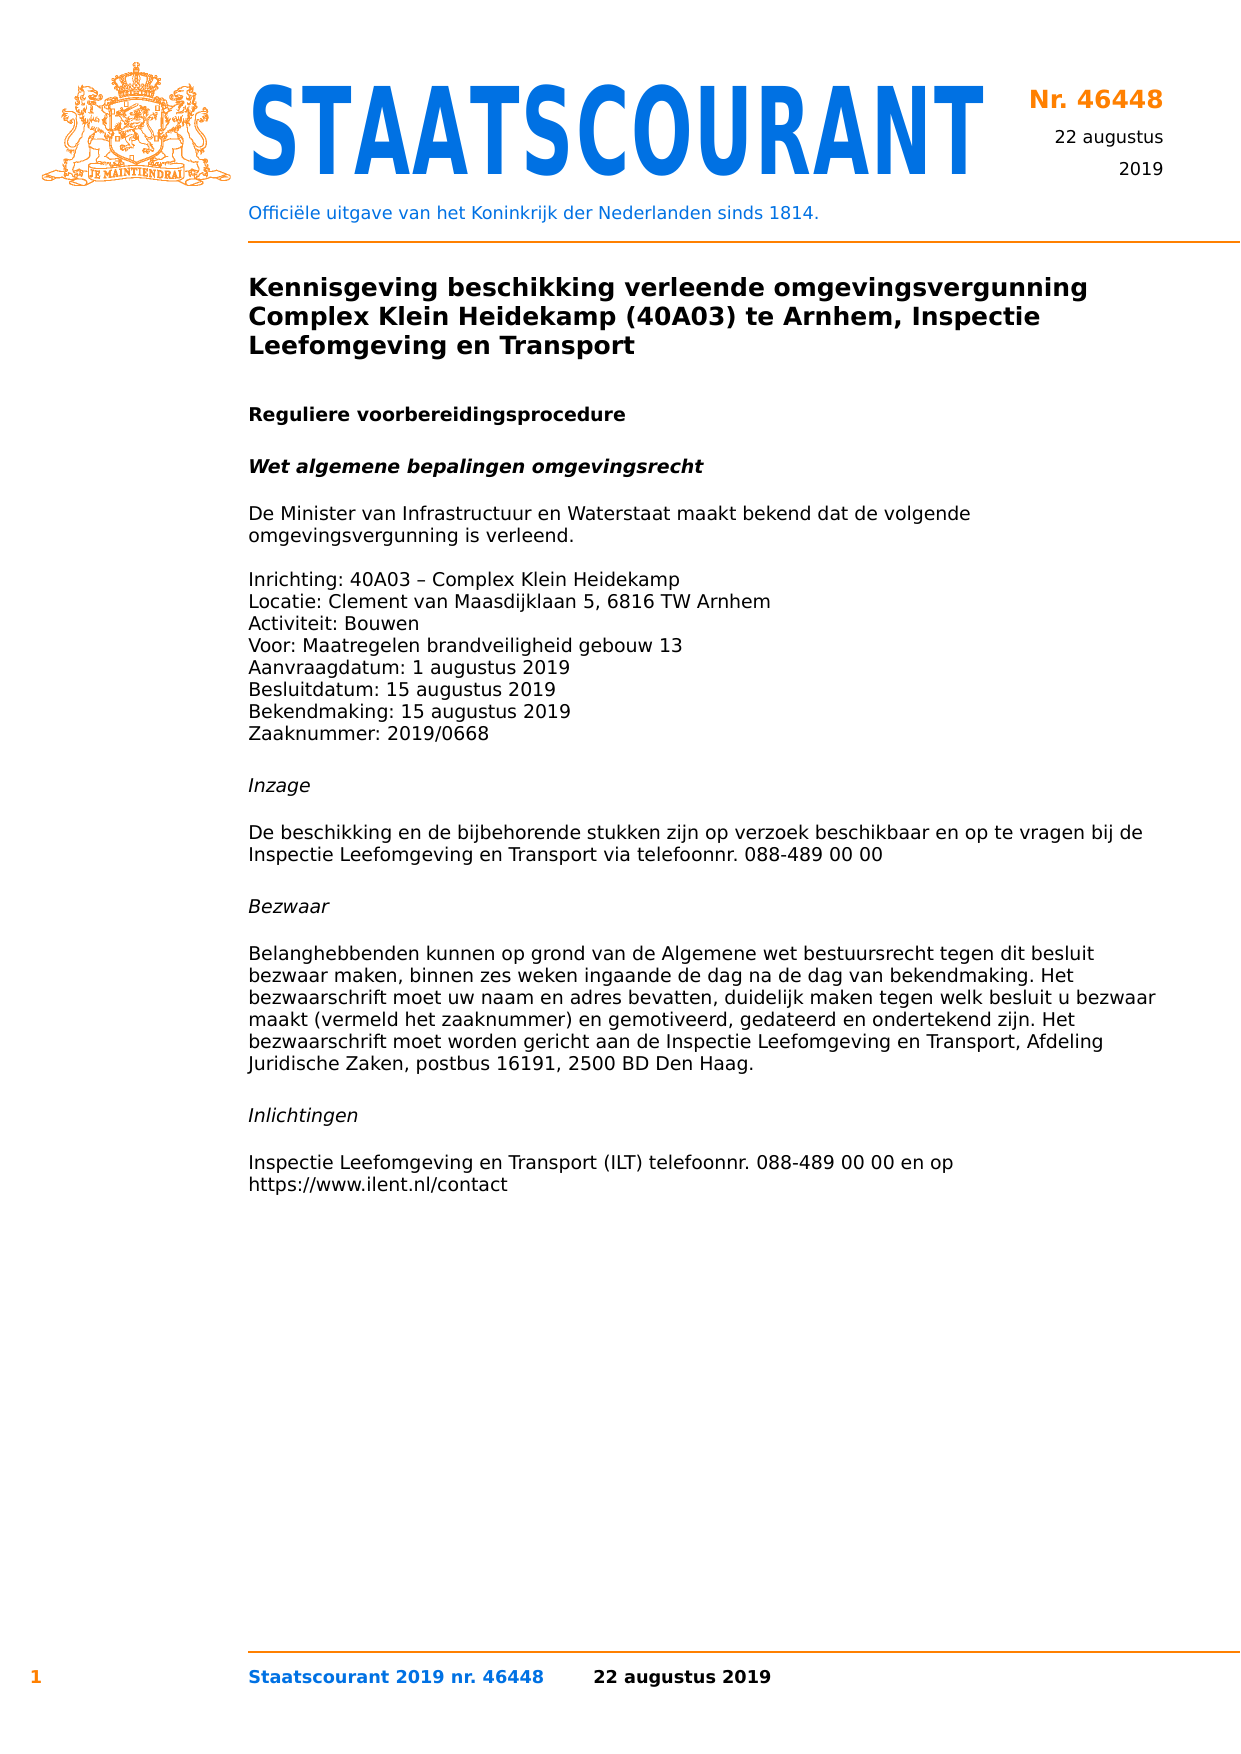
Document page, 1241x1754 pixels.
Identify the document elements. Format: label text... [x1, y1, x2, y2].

table_cell 2019 [998, 153, 1240, 203]
text Zaaknummer: 2019/0668 [248, 723, 1163, 745]
text De Minister van Infrastructuur en Waterstaat maakt bekend dat de volgende omgevingsvergunning is verleend. [248, 503, 1163, 547]
table_header [25, 62, 248, 241]
table_header STAATSCOURANT [248, 62, 998, 203]
subtitle Kennisgeving beschikking verleende omgevingsvergunning Complex Klein Heidekamp (40A03) te Arnhem, Inspectie Leefomgeving en Transport [248, 273, 1163, 361]
text Locatie: Clement van Maasdijklaan 5, 6816 TW Arnhem [248, 591, 1163, 613]
text Bekendmaking: 15 augustus 2019 [248, 701, 1163, 723]
table_cell Officiële uitgave van het Koninkrijk der Nederlanden sinds 1814. [248, 203, 1240, 241]
table_cell 22 augustus [998, 121, 1240, 153]
text Besluitdatum: 15 augustus 2019 [248, 679, 1163, 701]
table_header Nr. 46448 [998, 62, 1240, 121]
text Inspectie Leefomgeving en Transport (ILT) telefoonnr. 088-489 00 00 en op https://www.ilent.nl/contact [248, 1152, 1163, 1196]
subtitle Bezwaar [248, 896, 1163, 918]
text Belanghebbenden kunnen op grond van de Algemene wet bestuursrecht tegen dit besluit bezwaar maken, binnen zes weken ingaande de dag na de dag van bekendmaking. Het bezwaarschrift moet uw naam en adres bevatten, duidelijk maken tegen welk besluit u bezwaar maakt (vermeld het zaaknummer) en gemotiveerd, gedateerd en ondertekend zijn. Het bezwaarschrift moet worden gericht aan de Inspectie Leefomgeving en Transport, Afdeling Juridische Zaken, postbus 16191, 2500 BD Den Haag. [248, 943, 1163, 1075]
subtitle Reguliere voorbereidingsprocedure [248, 404, 1163, 426]
picture [41, 62, 231, 186]
subtitle Wet algemene bepalingen omgevingsrecht [248, 456, 1163, 478]
subtitle Inzage [248, 775, 1163, 797]
text De beschikking en de bijbehorende stukken zijn op verzoek beschikbaar en op te vragen bij de Inspectie Leefomgeving en Transport via telefoonnr. 088-489 00 00 [248, 822, 1163, 866]
text Inrichting: 40A03 – Complex Klein Heidekamp [248, 569, 1163, 591]
text Aanvraagdatum: 1 augustus 2019 [248, 657, 1163, 679]
text Voor: Maatregelen brandveiligheid gebouw 13 [248, 635, 1163, 657]
subtitle Inlichtingen [248, 1105, 1163, 1127]
text Activiteit: Bouwen [248, 613, 1163, 635]
